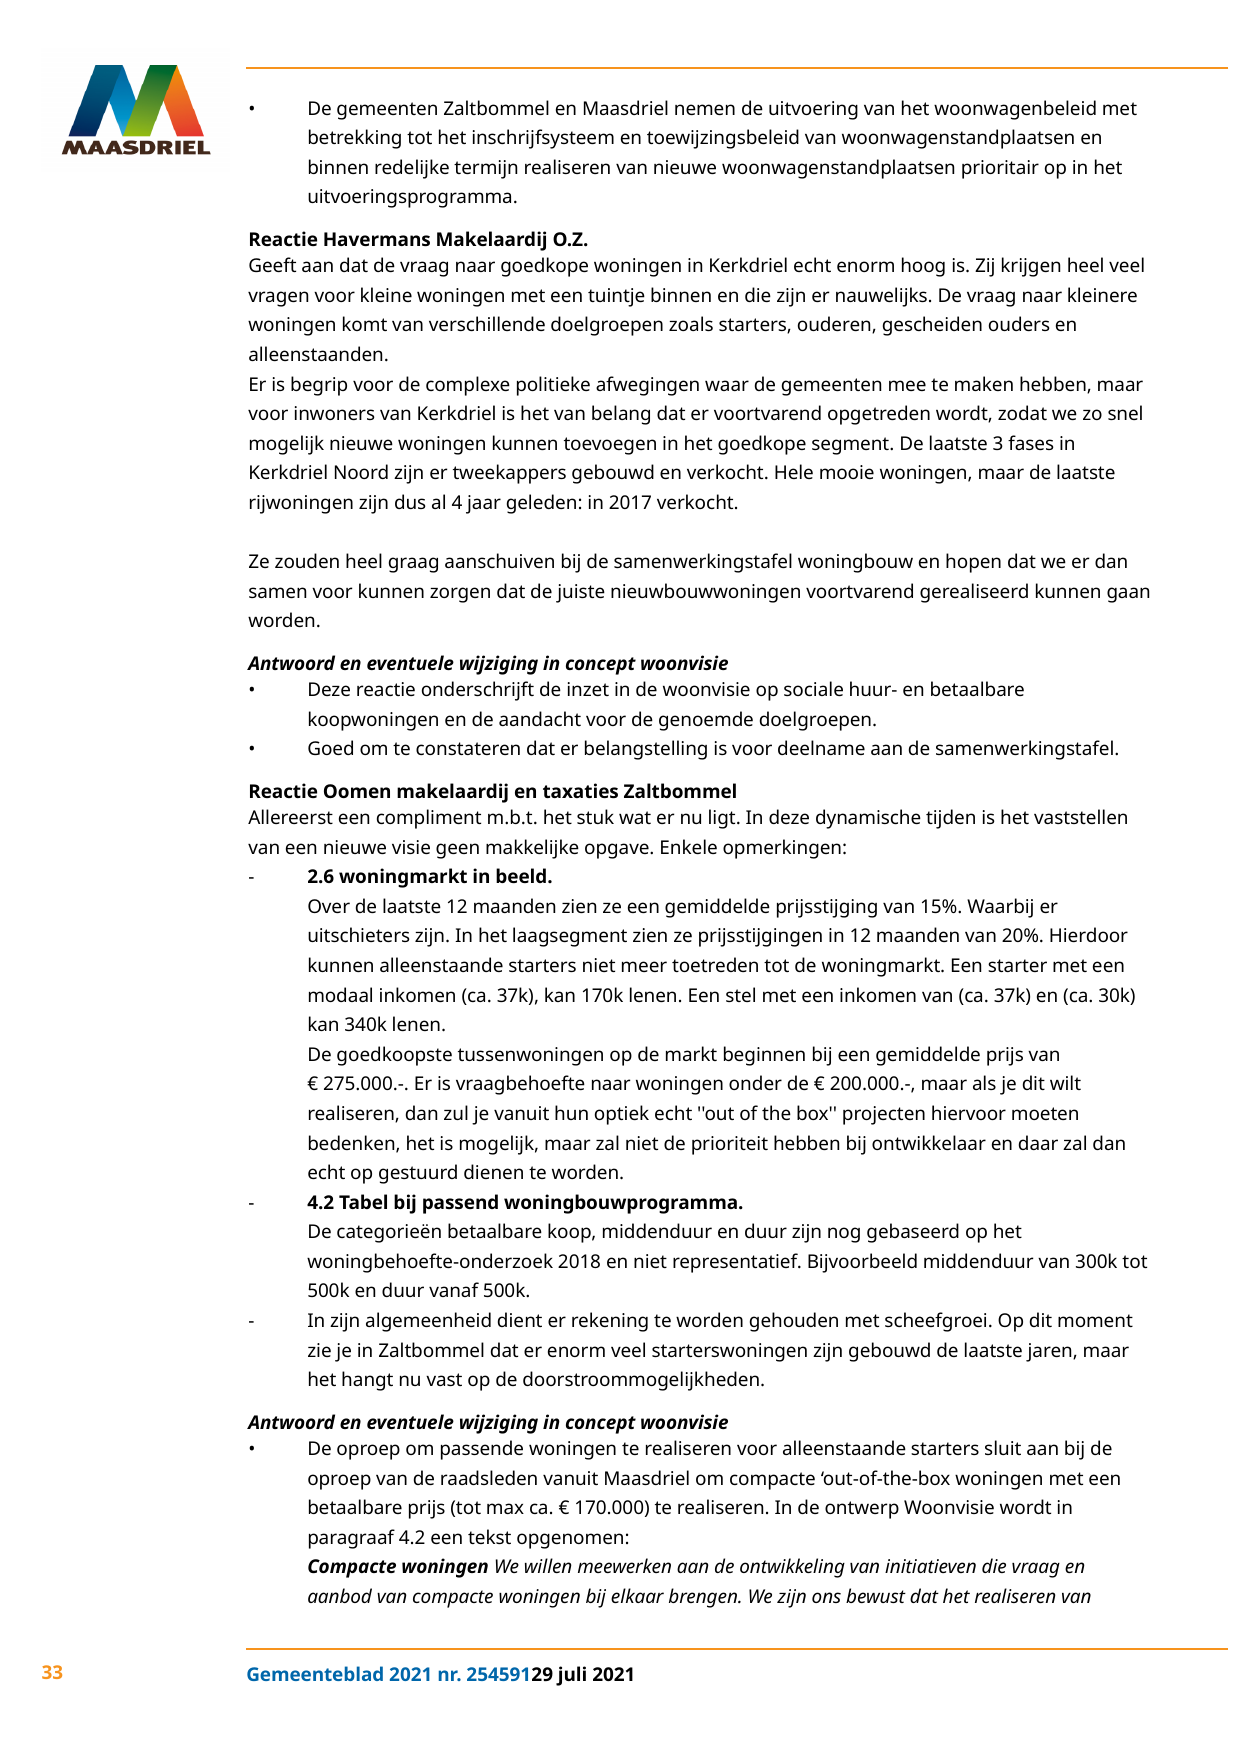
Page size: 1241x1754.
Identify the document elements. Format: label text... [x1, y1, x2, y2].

picture [41, 47, 231, 172]
list 4.2 Tabel bij passend woningbouwprogramma. [248, 1189, 1152, 1214]
text Antwoord en eventuele wijziging in concept woonvisie [248, 651, 1152, 676]
list In zijn algemeenheid dient er rekening te worden gehouden met scheefgroei. Op dit moment zie je in Zaltbommel dat er enorm veel starterswoningen zijn gebouwd de laatste jaren, maar het hangt nu vast op de doorstroommogelijkheden. [248, 1307, 1152, 1392]
list De categorieën betaalbare koop, middenduur en duur zijn nog gebaseerd op het woningbehoefte-onderzoek 2018 en niet representatief. Bijvoorbeeld middenduur van 300k tot 500k en duur vanaf 500k. [248, 1218, 1152, 1303]
list De gemeenten Zaltbommel en Maasdriel nemen de uitvoering van het woonwagenbeleid met betrekking tot het inschrijfsysteem en toewijzingsbeleid van woonwagenstandplaatsen en binnen redelijke termijn realiseren van nieuwe woonwagenstandplaatsen prioritair op in het uitvoeringsprogramma. [248, 95, 1152, 209]
text Ze zouden heel graag aanschuiven bij de samenwerkingstafel woningbouw en hopen dat we er dan samen voor kunnen zorgen dat de juiste nieuwbouwwoningen voortvarend gerealiseerd kunnen gaan worden. [248, 548, 1152, 633]
list Over de laatste 12 maanden zien ze een gemiddelde prijsstijging van 15%. Waarbij er uitschieters zijn. In het laagsegment zien ze prijsstijgingen in 12 maanden van 20%. Hierdoor kunnen alleenstaande starters niet meer toetreden tot de woningmarkt. Een starter met een modaal inkomen (ca. 37k), kan 170k lenen. Een stel met een inkomen van (ca. 37k) en (ca. 30k) kan 340k lenen. [248, 893, 1152, 1037]
list Deze reactie onderschrijft de inzet in de woonvisie op sociale huur- en betaalbare koopwoningen en de aandacht voor de genoemde doelgroepen. [248, 676, 1152, 732]
text Reactie Oomen makelaardij en taxaties Zaltbommel [248, 778, 1152, 804]
text Reactie Havermans Makelaardij O.Z. [248, 227, 1152, 252]
list De goedkoopste tussenwoningen op de markt beginnen bij een gemiddelde prijs van € 275.000.-. Er is vraagbehoefte naar woningen onder de € 200.000.-, maar als je dit wilt realiseren, dan zul je vanuit hun optiek echt ''out of the box'' projecten hiervoor moeten bedenken, het is mogelijk, maar zal niet de prioriteit hebben bij ontwikkelaar en daar zal dan echt op gestuurd dienen te worden. [248, 1041, 1152, 1185]
list De oproep om passende woningen te realiseren voor alleenstaande starters sluit aan bij de oproep van de raadsleden vanuit Maasdriel om compacte ‘out-of-the-box woningen met een betaalbare prijs (tot max ca. € 170.000) te realiseren. In de ontwerp Woonvisie wordt in paragraaf 4.2 een tekst opgenomen: [248, 1435, 1152, 1550]
text Antwoord en eventuele wijziging in concept woonvisie [248, 1409, 1152, 1435]
text Allereerst een compliment m.b.t. het stuk wat er nu ligt. In deze dynamische tijden is het vaststellen van een nieuwe visie geen makkelijke opgave. Enkele opmerkingen: [248, 804, 1152, 859]
list Goed om te constateren dat er belangstelling is voor deelname aan de samenwerkingstafel. [248, 735, 1152, 761]
text Er is begrip voor de complexe politieke afwegingen waar de gemeenten mee te maken hebben, maar voor inwoners van Kerkdriel is het van belang dat er voortvarend opgetreden wordt, zodat we zo snel mogelijk nieuwe woningen kunnen toevoegen in het goedkope segment. De laatste 3 fases in Kerkdriel Noord zijn er tweekappers gebouwd en verkocht. Hele mooie woningen, maar de laatste rijwoningen zijn dus al 4 jaar geleden: in 2017 verkocht. [248, 371, 1152, 515]
list Compacte woningen We willen meewerken aan de ontwikkeling van initiatieven die vraag en aanbod van compacte woningen bij elkaar brengen. We zijn ons bewust dat het realiseren van [248, 1553, 1152, 1609]
text Geeft aan dat de vraag naar goedkope woningen in Kerkdriel echt enorm hoog is. Zij krijgen heel veel vragen voor kleine woningen met een tuintje binnen en die zijn er nauwelijks. De vraag naar kleinere woningen komt van verschillende doelgroepen zoals starters, ouderen, gescheiden ouders en alleenstaanden. [248, 252, 1152, 367]
list 2.6 woningmarkt in beeld. [248, 863, 1152, 889]
